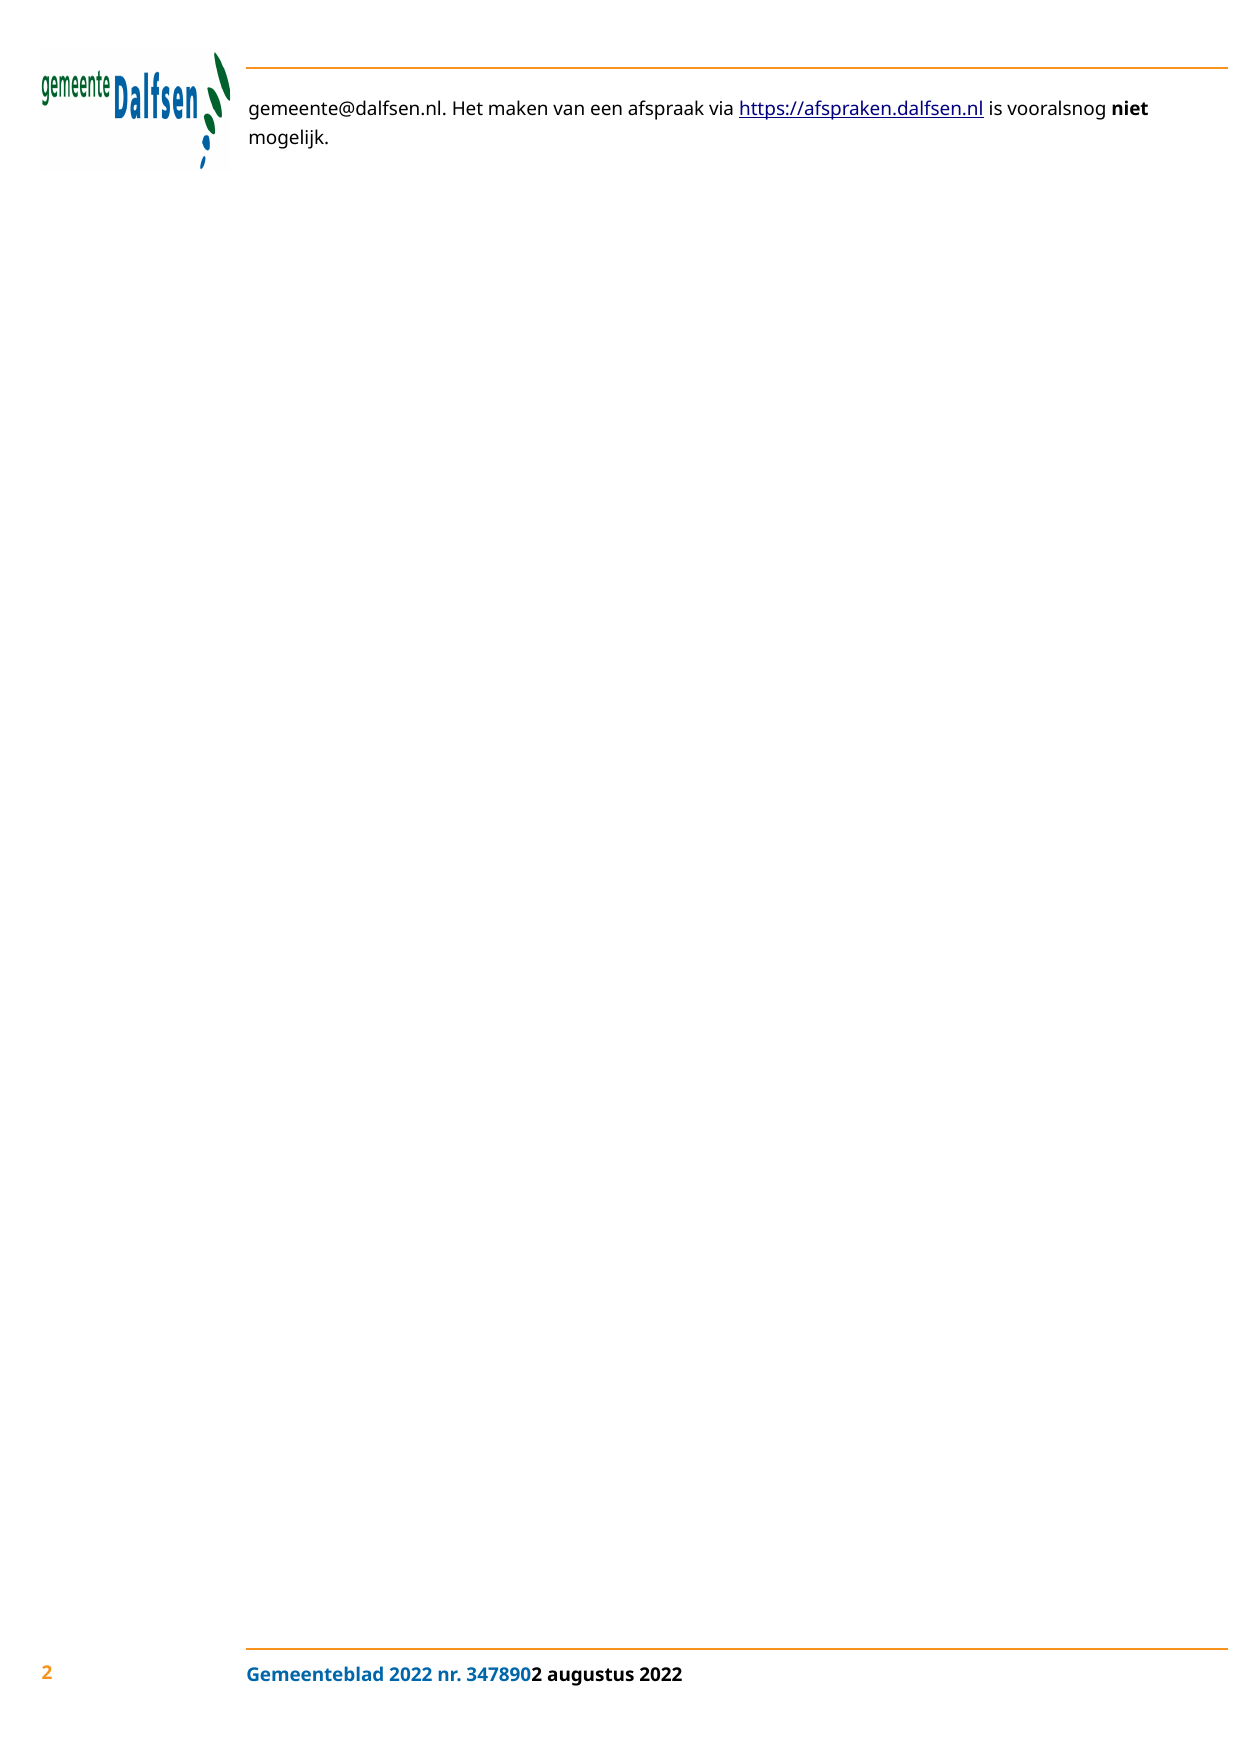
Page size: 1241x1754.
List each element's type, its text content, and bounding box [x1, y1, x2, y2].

text gemeente@dalfsen.nl. Het maken van een afspraak via https://afspraken.dalfsen.nl is vooralsnog niet mogelijk. [248, 95, 1152, 150]
picture [41, 47, 231, 172]
